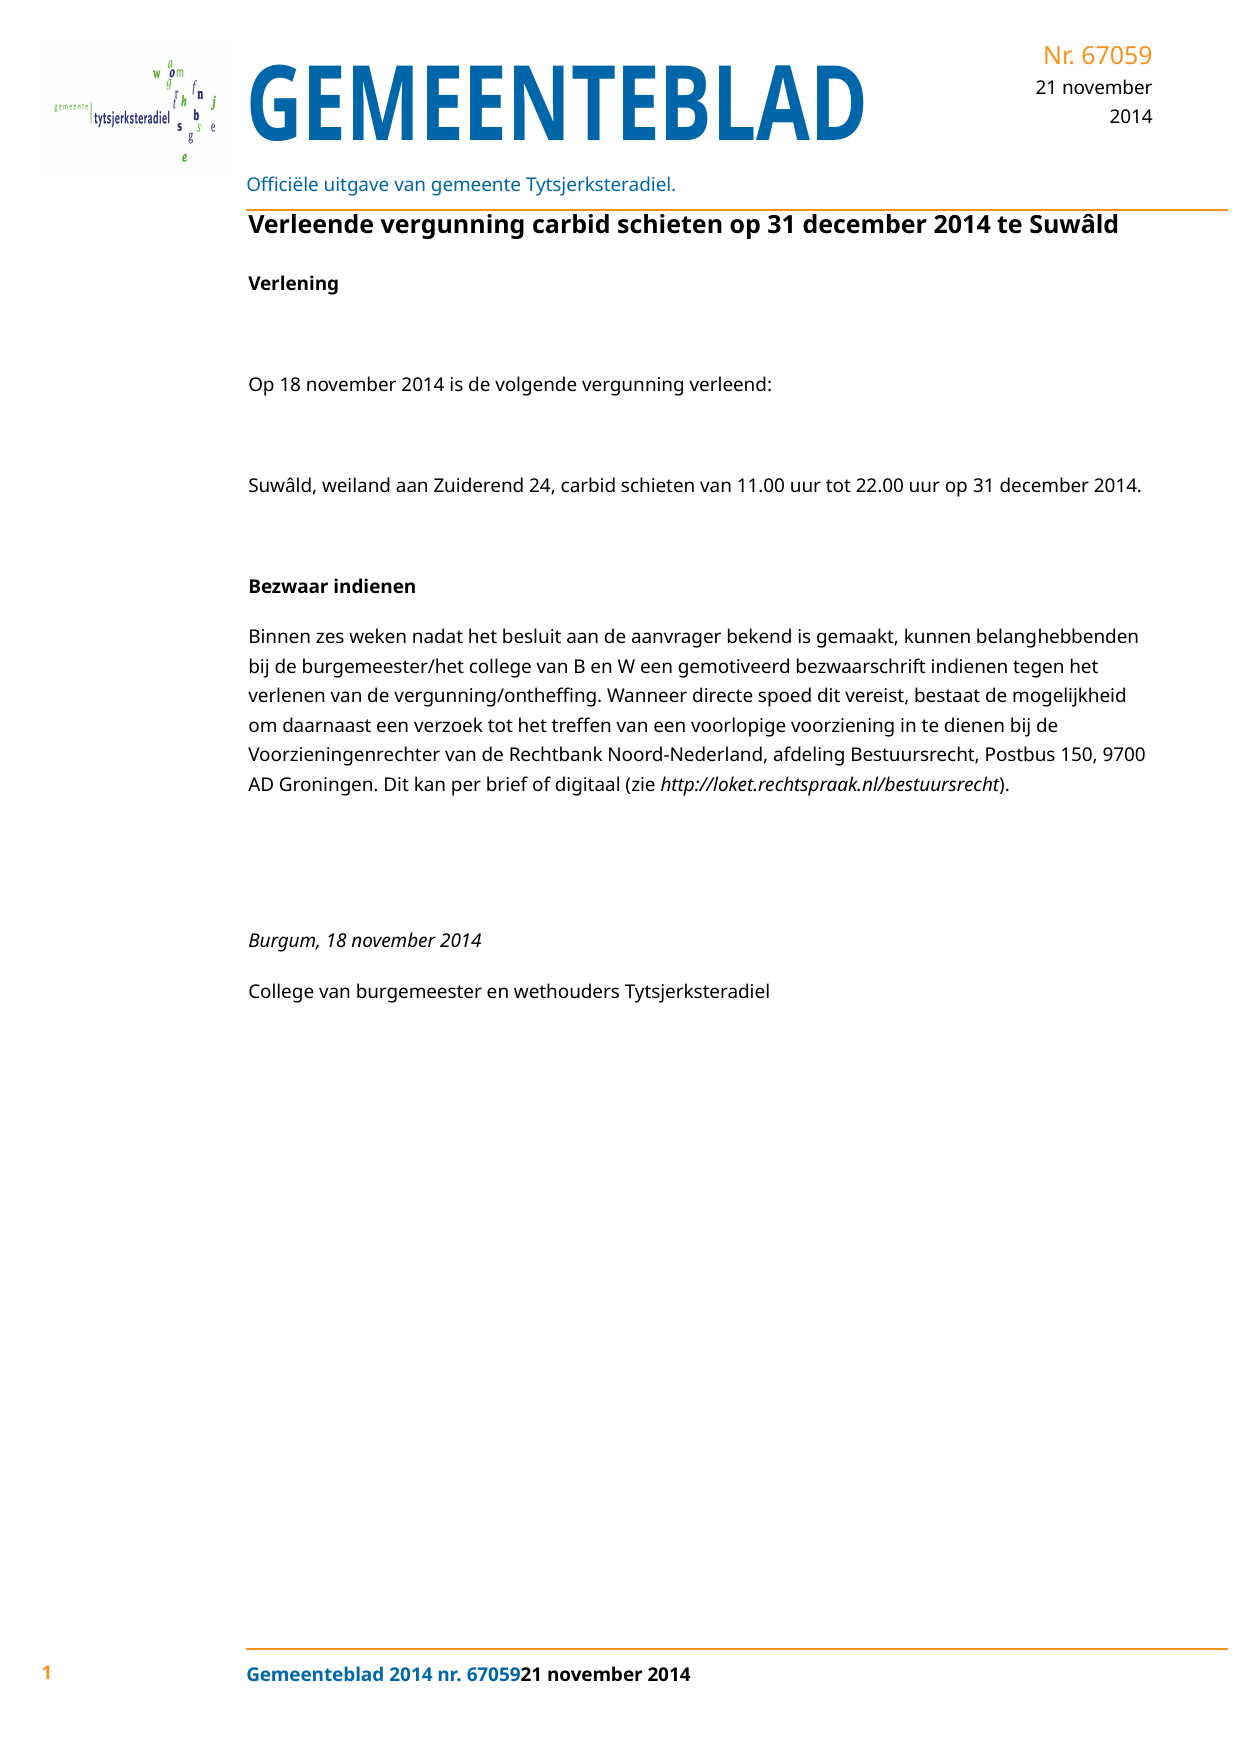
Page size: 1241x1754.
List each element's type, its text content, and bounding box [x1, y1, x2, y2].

text Verleende vergunning carbid schieten op 31 december 2014 te Suwâld [248, 211, 1152, 241]
picture [41, 47, 231, 172]
text Op 18 november 2014 is de volgende vergun­ning ver­leend: [248, 371, 1152, 397]
text Bezwaar indienen [248, 573, 1152, 598]
text Suwâld, weiland aan Zuiderend 24, carbid schieten van 11.00 uur tot 22.00 uur op 31 december 2014. [248, 472, 1152, 498]
text Verlening [248, 270, 1152, 296]
text Binnen zes weken nadat het besluit aan de aanvrager bekend is gemaakt, kunnen belang­hebbenden bij de burgemeester/het college van B en W een gemotiveerd bezwaarschrift indienen tegen het verlenen van de ver­gunning/ontheffing. Wanneer directe spoed dit vereist, bestaat de mogelijkheid om daarnaast een verzoek tot het treffen van een voorlopige voorziening in te dienen bij de Voorzieningenrechter van de Rechtbank Noord-Nederland, afdeling Bestuursrecht, Postbus 150, 9700 AD Groningen. Dit kan per brief of digitaal (zie http://loket.rechtspraak.nl/bestuursrecht). [248, 623, 1152, 797]
text College van burgemeester en wethouders Tytsjerksteradiel [248, 979, 1152, 1004]
text Burgum, 18 november 2014 [248, 927, 1152, 953]
